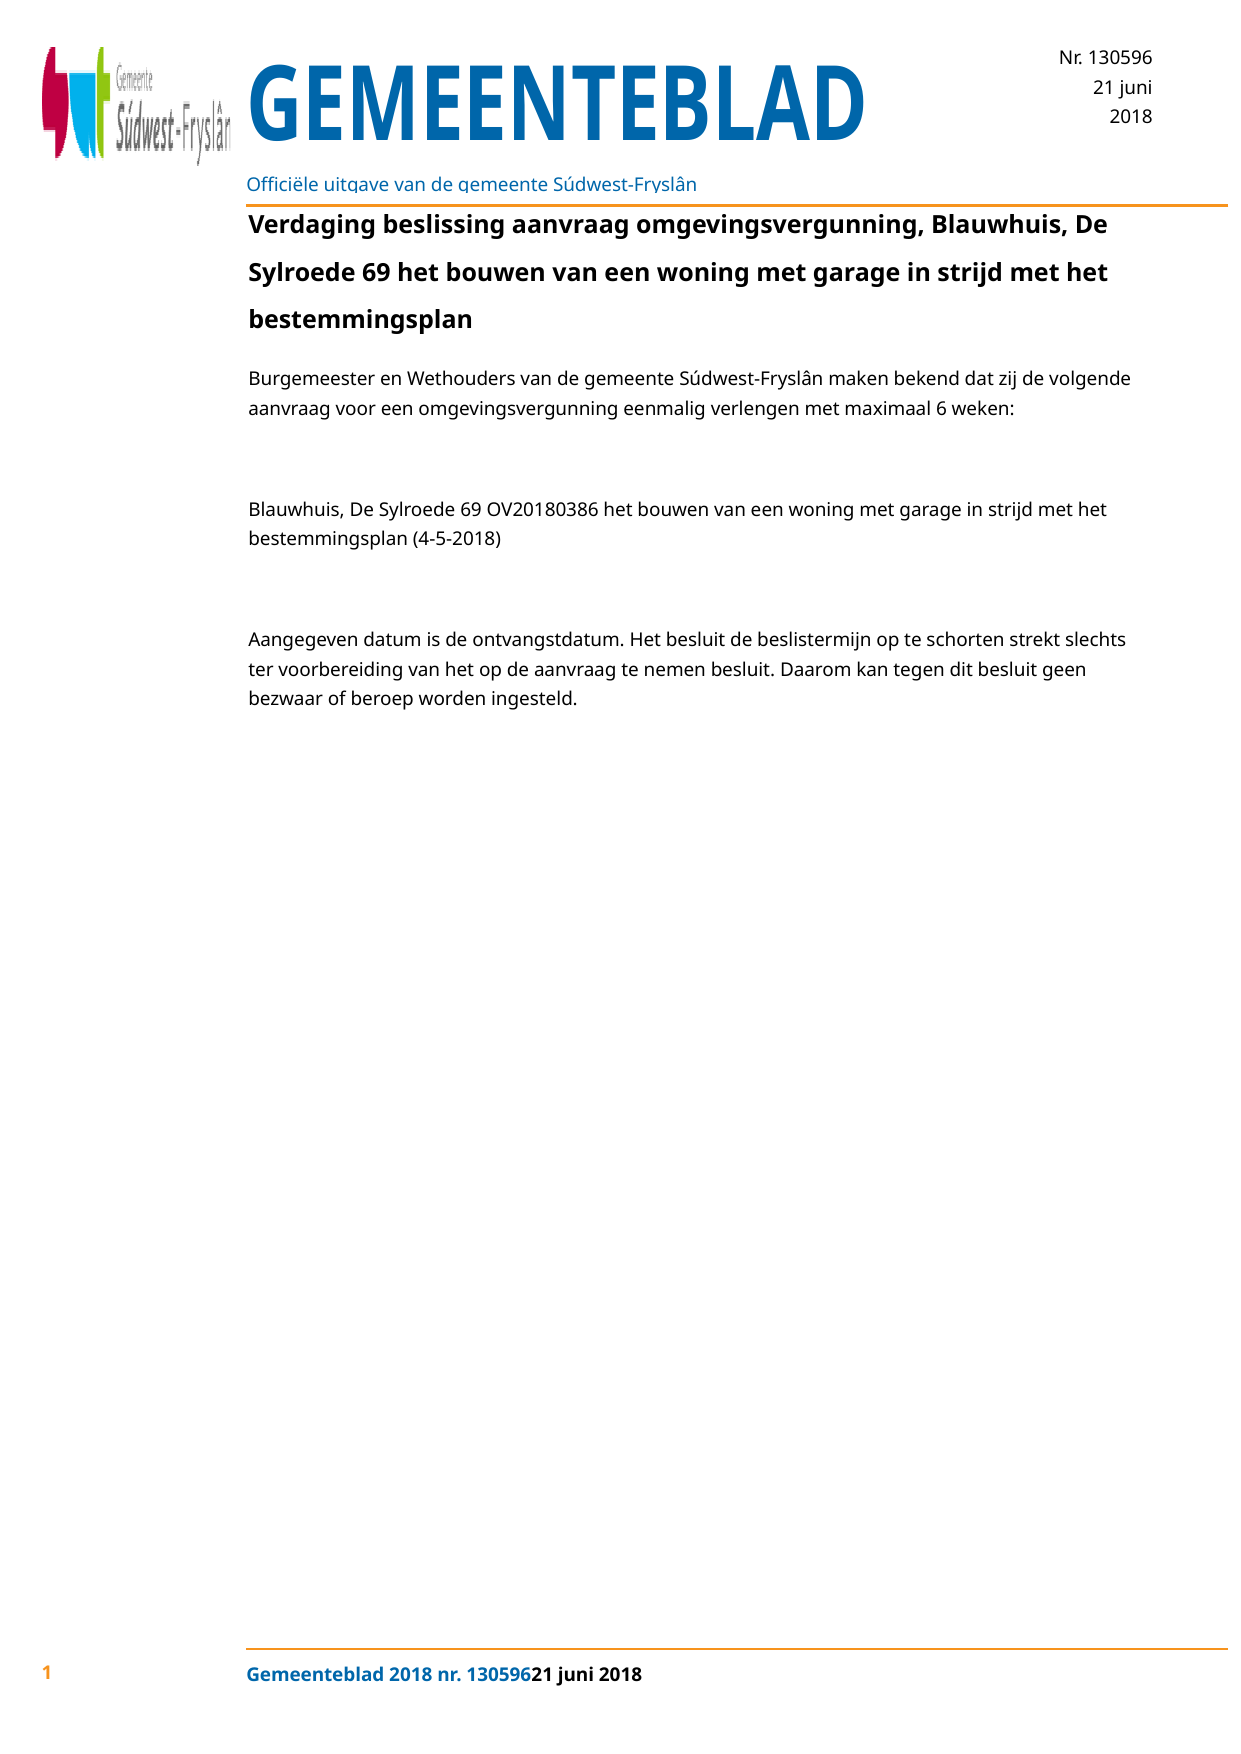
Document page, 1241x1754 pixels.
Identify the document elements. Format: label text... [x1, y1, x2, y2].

text Verdaging beslissing aanvraag omgevingsvergunning, Blauwhuis, De Sylroede 69 het bouwen van een woning met garage in strijd met het bestemmingsplan [248, 207, 1152, 336]
picture [41, 47, 231, 172]
text Burgemeester en Wethouders van de gemeente Súdwest-Fryslân maken bekend dat zij de volgende aanvraag voor een omgevingsvergunning eenmalig verlengen met maximaal 6 weken: [248, 366, 1152, 421]
text Aangegeven datum is de ontvangstdatum. Het besluit de beslistermijn op te schorten strekt slechts ter voorbereiding van het op de aanvraag te nemen besluit. Daarom kan tegen dit besluit geen bezwaar of beroep worden ingesteld. [248, 626, 1152, 711]
text Blauwhuis, De Sylroede 69 OV20180386 het bouwen van een woning met garage in strijd met het bestemmingsplan (4-5-2018) [248, 496, 1152, 551]
